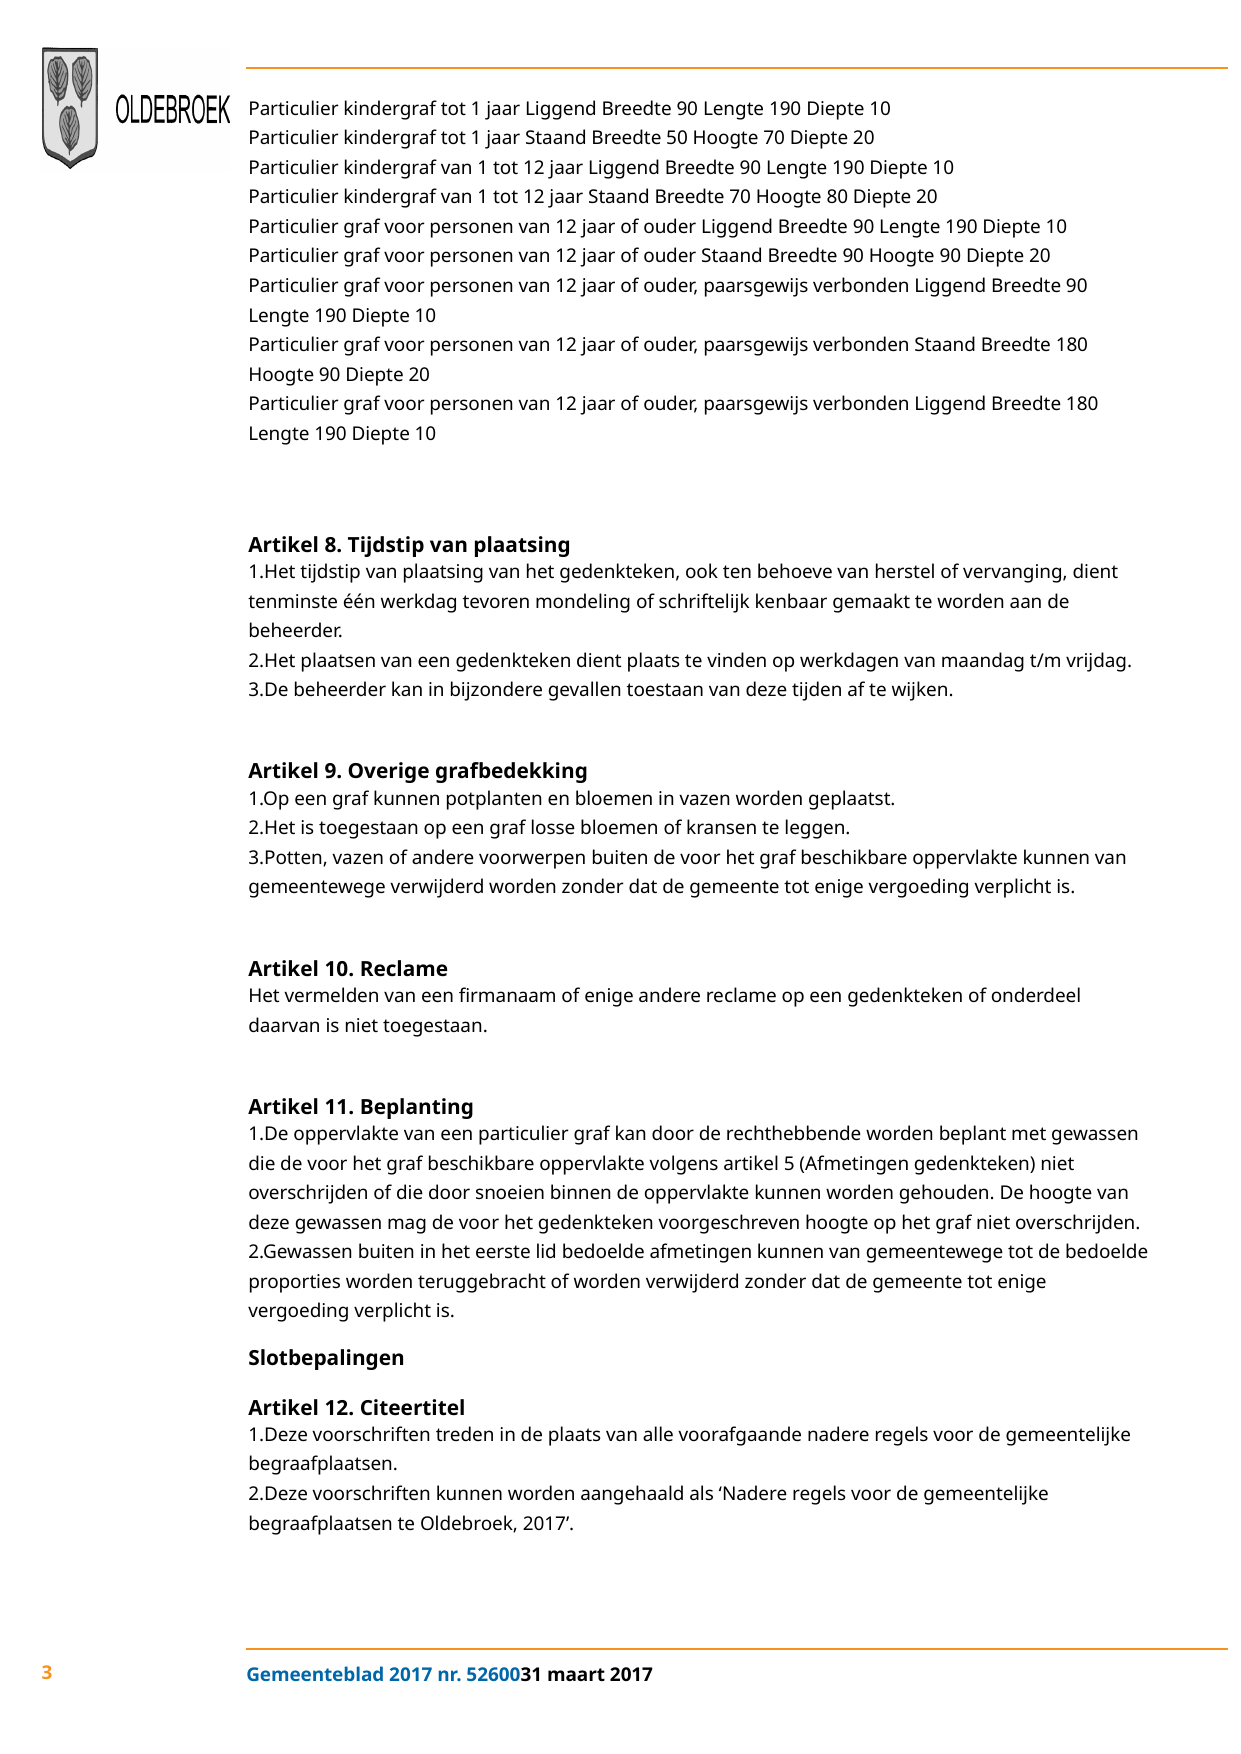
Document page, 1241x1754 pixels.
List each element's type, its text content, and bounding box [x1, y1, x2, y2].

text Artikel 12. Citeertitel [248, 1393, 1152, 1421]
text 3.Potten, vazen of andere voorwerpen buiten de voor het graf beschikbare oppervlakte kunnen van gemeentewege verwijderd worden zonder dat de gemeente tot enige vergoeding verplicht is. [248, 844, 1152, 899]
text Particulier graf voor personen van 12 jaar of ouder, paarsgewijs verbonden Liggend Breedte 180 Lengte 190 Diepte 10 [248, 391, 1152, 446]
text Particulier kindergraf van 1 tot 12 jaar Staand Breedte 70 Hoogte 80 Diepte 20 [248, 183, 1152, 209]
text Particulier graf voor personen van 12 jaar of ouder, paarsgewijs verbonden Liggend Breedte 90 Lengte 190 Diepte 10 [248, 272, 1152, 328]
text 3.De beheerder kan in bijzondere gevallen toestaan van deze tijden af te wijken. [248, 677, 1152, 702]
text 1.De oppervlakte van een particulier graf kan door de rechthebbende worden beplant met gewassen die de voor het graf beschikbare oppervlakte volgens artikel 5 (Afmetingen gedenkteken) niet overschrijden of die door snoeien binnen de oppervlakte kunnen worden gehouden. De hoogte van deze gewassen mag de voor het gedenkteken voorgeschreven hoogte op het graf niet overschrijden. [248, 1120, 1152, 1235]
text 1.Het tijdstip van plaatsing van het gedenkteken, ook ten behoeve van herstel of vervanging, dient tenminste één werkdag tevoren mondeling of schriftelijk kenbaar gemaakt te worden aan de beheerder. [248, 558, 1152, 643]
text Slotbepalingen [248, 1343, 1152, 1372]
text 2.Het is toegestaan op een graf losse bloemen of kransen te leggen. [248, 814, 1152, 840]
text 1.Deze voorschriften treden in de plaats van alle voorafgaande nadere regels voor de gemeentelijke begraafplaatsen. [248, 1421, 1152, 1476]
text Artikel 10. Reclame [248, 954, 1152, 982]
text Het vermelden van een firmanaam of enige andere reclame op een gedenkteken of onderdeel daarvan is niet toegestaan. [248, 982, 1152, 1037]
text Particulier kindergraf tot 1 jaar Liggend Breedte 90 Lengte 190 Diepte 10 [248, 95, 1152, 121]
text 2.Gewassen buiten in het eerste lid bedoelde afmetingen kunnen van gemeentewege tot de bedoelde proporties worden teruggebracht of worden verwijderd zonder dat de gemeente tot enige vergoeding verplicht is. [248, 1238, 1152, 1323]
text Artikel 8. Tijdstip van plaatsing [248, 530, 1152, 558]
text 1.Op een graf kunnen potplanten en bloemen in vazen worden geplaatst. [248, 785, 1152, 811]
text Artikel 9. Overige grafbedekking [248, 757, 1152, 785]
picture [41, 47, 231, 172]
text 2.Het plaatsen van een gedenkteken dient plaats te vinden op werkdagen van maandag t/m vrijdag. [248, 647, 1152, 673]
text Artikel 11. Beplanting [248, 1092, 1152, 1120]
text Particulier graf voor personen van 12 jaar of ouder Staand Breedte 90 Hoogte 90 Diepte 20 [248, 243, 1152, 268]
text Particulier graf voor personen van 12 jaar of ouder, paarsgewijs verbonden Staand Breedte 180 Hoogte 90 Diepte 20 [248, 331, 1152, 387]
text Particulier kindergraf tot 1 jaar Staand Breedte 50 Hoogte 70 Diepte 20 [248, 124, 1152, 150]
text 2.Deze voorschriften kunnen worden aangehaald als ‘Nadere regels voor de gemeentelijke begraafplaatsen te Oldebroek, 2017’. [248, 1480, 1152, 1536]
text Particulier kindergraf van 1 tot 12 jaar Liggend Breedte 90 Lengte 190 Diepte 10 [248, 154, 1152, 180]
text Particulier graf voor personen van 12 jaar of ouder Liggend Breedte 90 Lengte 190 Diepte 10 [248, 213, 1152, 239]
